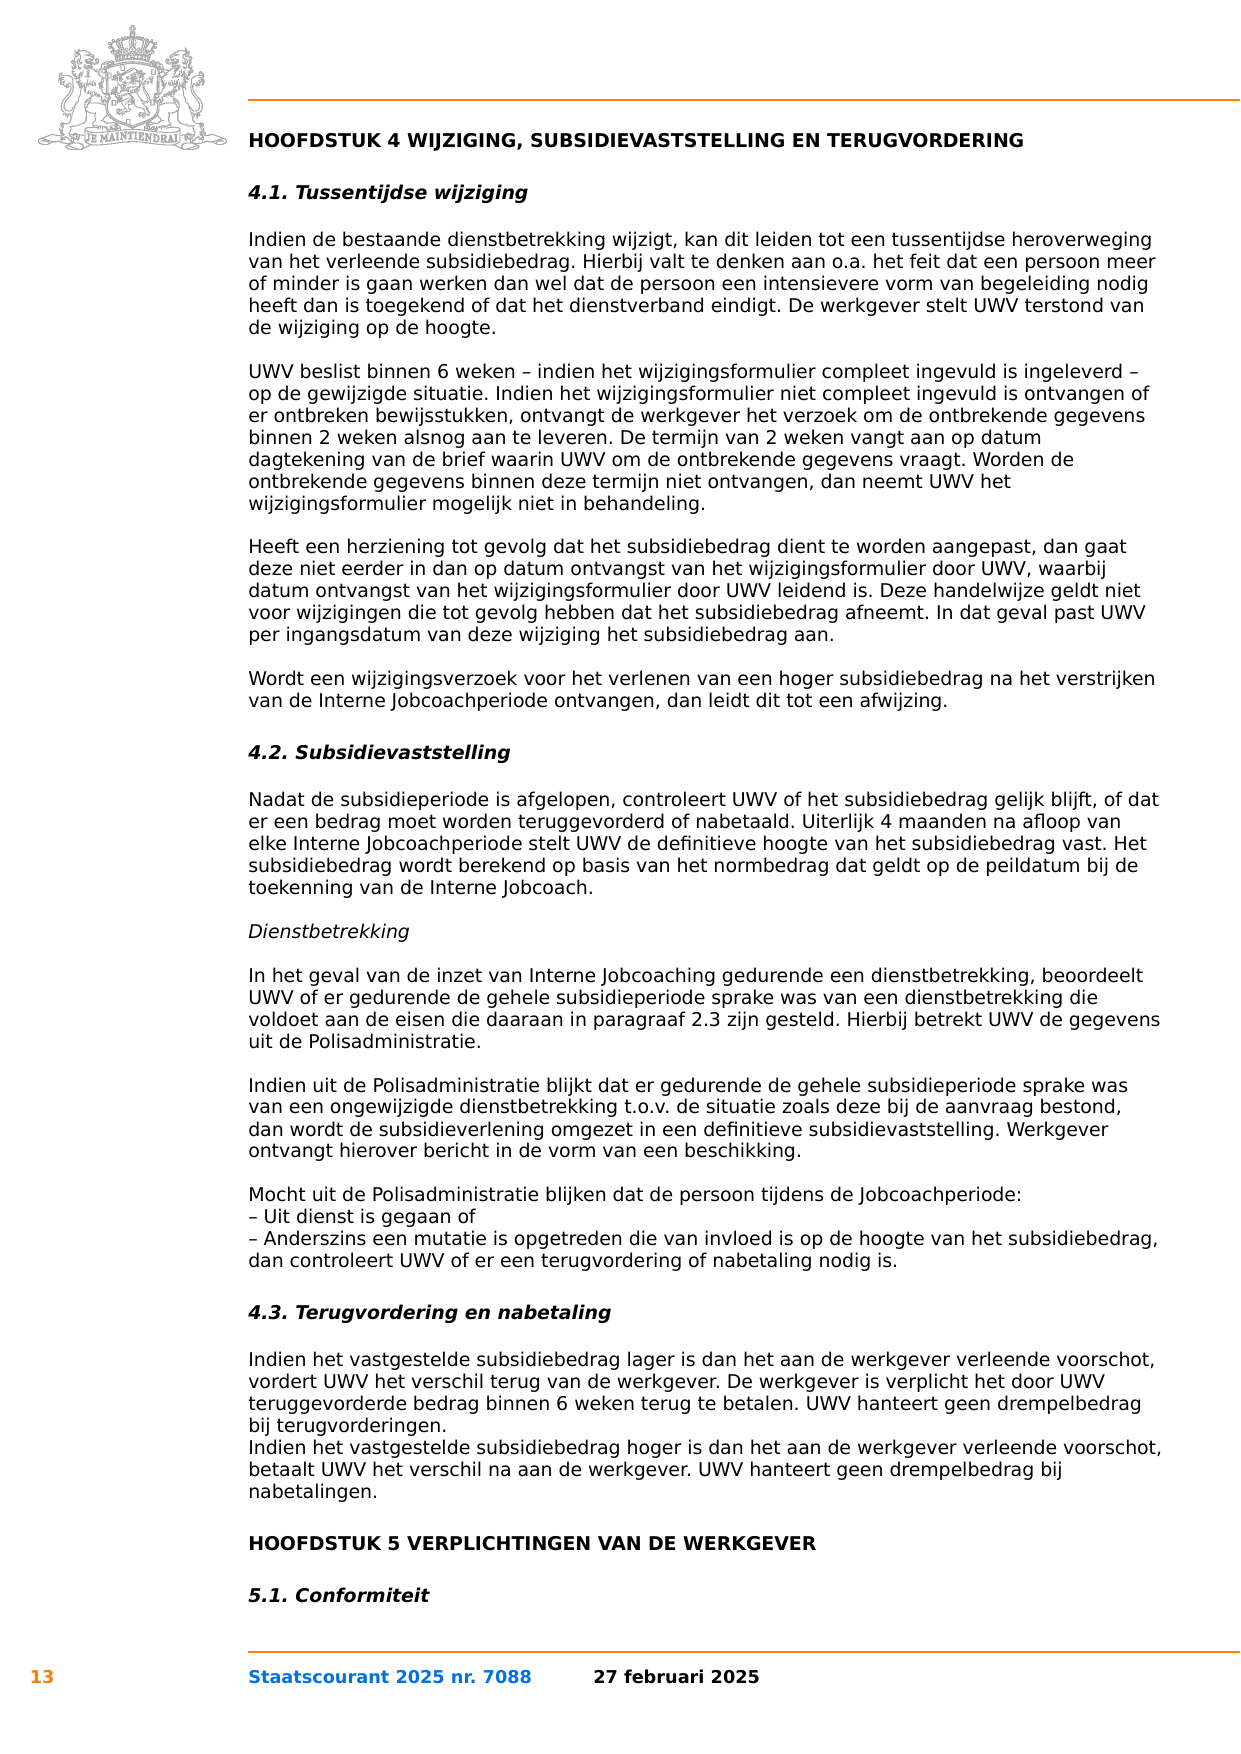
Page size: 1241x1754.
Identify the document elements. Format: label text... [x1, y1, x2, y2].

text Mocht uit de Polisadministratie blijken dat de persoon tijdens de Jobcoachperiode: [248, 1184, 1163, 1206]
text dan controleert UWV of er een terugvordering of nabetaling nodig is. [248, 1250, 1163, 1272]
text Heeft een herziening tot gevolg dat het subsidiebedrag dient te worden aangepast, dan gaat deze niet eerder in dan op datum ontvangst van het wijzigingsformulier door UWV, waarbij datum ontvangst van het wijzigingsformulier door UWV leidend is. Deze handelwijze geldt niet voor wijzigingen die tot gevolg hebben dat het subsidiebedrag afneemt. In dat geval past UWV per ingangsdatum van deze wijziging het subsidiebedrag aan. [248, 536, 1163, 646]
text – Uit dienst is gegaan of [248, 1206, 1163, 1228]
subtitle HOOFDSTUK 5 VERPLICHTINGEN VAN DE WERKGEVER [248, 1533, 1163, 1555]
subtitle 5.1. Conformiteit [248, 1585, 1163, 1607]
subtitle HOOFDSTUK 4 WIJZIGING, SUBSIDIEVASTSTELLING EN TERUGVORDERING [248, 130, 1163, 152]
text Indien het vastgestelde subsidiebedrag lager is dan het aan de werkgever verleende voorschot, vordert UWV het verschil terug van de werkgever. De werkgever is verplicht het door UWV teruggevorderde bedrag binnen 6 weken terug te betalen. UWV hanteert geen drempelbedrag bij terugvorderingen. [248, 1349, 1163, 1437]
picture [38, 25, 227, 150]
text Indien uit de Polisadministratie blijkt dat er gedurende de gehele subsidieperiode sprake was van een ongewijzigde dienstbetrekking t.o.v. de situatie zoals deze bij de aanvraag bestond, dan wordt de subsidieverlening omgezet in een definitieve subsidievaststelling. Werkgever ontvangt hierover bericht in de vorm van een beschikking. [248, 1074, 1163, 1162]
subtitle 4.2. Subsidievaststelling [248, 742, 1163, 764]
text Nadat de subsidieperiode is afgelopen, controleert UWV of het subsidiebedrag gelijk blijft, of dat er een bedrag moet worden teruggevorderd of nabetaald. Uiterlijk 4 maanden na afloop van elke Interne Jobcoachperiode stelt UWV de definitieve hoogte van het subsidiebedrag vast. Het subsidiebedrag wordt berekend op basis van het normbedrag dat geldt op de peildatum bij de toekenning van de Interne Jobcoach. [248, 789, 1163, 899]
text In het geval van de inzet van Interne Jobcoaching gedurende een dienstbetrekking, beoordeelt UWV of er gedurende de gehele subsidieperiode sprake was van een dienstbetrekking die voldoet aan de eisen die daaraan in paragraaf 2.3 zijn gesteld. Hierbij betrekt UWV de gegevens uit de Polisadministratie. [248, 965, 1163, 1053]
subtitle Dienstbetrekking [248, 921, 1163, 943]
text UWV beslist binnen 6 weken – indien het wijzigingsformulier compleet ingevuld is ingeleverd – op de gewijzigde situatie. Indien het wijzigingsformulier niet compleet ingevuld is ontvangen of er ontbreken bewijsstukken, ontvangt de werkgever het verzoek om de ontbrekende gegevens binnen 2 weken alsnog aan te leveren. De termijn van 2 weken vangt aan op datum dagtekening van de brief waarin UWV om de ontbrekende gegevens vraagt. Worden de ontbrekende gegevens binnen deze termijn niet ontvangen, dan neemt UWV het wijzigingsformulier mogelijk niet in behandeling. [248, 361, 1163, 514]
text – Anderszins een mutatie is opgetreden die van invloed is op de hoogte van het subsidiebedrag, [248, 1228, 1163, 1250]
text Wordt een wijzigingsverzoek voor het verlenen van een hoger subsidiebedrag na het verstrijken van de Interne Jobcoachperiode ontvangen, dan leidt dit tot een afwijzing. [248, 668, 1163, 712]
text Indien de bestaande dienstbetrekking wijzigt, kan dit leiden tot een tussentijdse heroverweging van het verleende subsidiebedrag. Hierbij valt te denken aan o.a. het feit dat een persoon meer of minder is gaan werken dan wel dat de persoon een intensievere vorm van begeleiding nodig heeft dan is toegekend of dat het dienstverband eindigt. De werkgever stelt UWV terstond van de wijziging op de hoogte. [248, 229, 1163, 339]
subtitle 4.3. Terugvordering en nabetaling [248, 1302, 1163, 1324]
text Indien het vastgestelde subsidiebedrag hoger is dan het aan de werkgever verleende voorschot, betaalt UWV het verschil na aan de werkgever. UWV hanteert geen drempelbedrag bij nabetalingen. [248, 1437, 1163, 1503]
subtitle 4.1. Tussentijdse wijziging [248, 182, 1163, 204]
